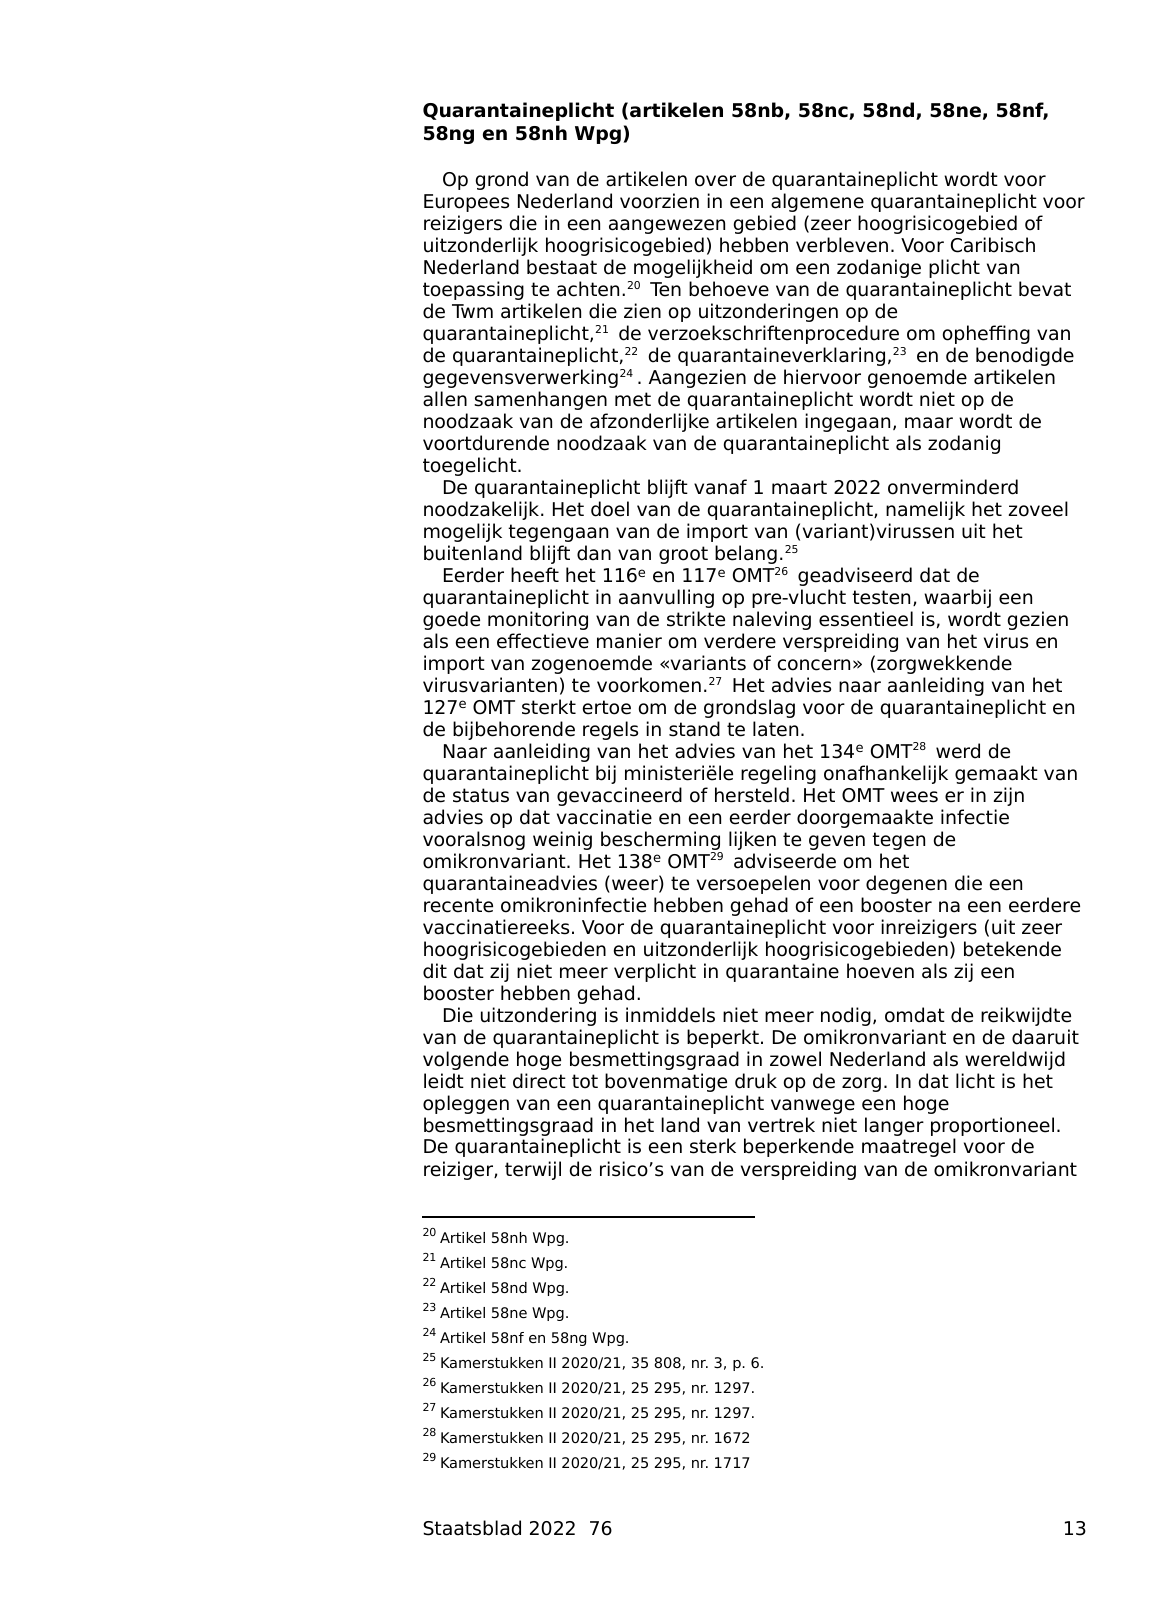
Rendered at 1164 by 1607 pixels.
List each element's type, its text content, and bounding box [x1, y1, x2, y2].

subtitle Quarantaineplicht (artikelen 58nb, 58nc, 58nd, 58ne, 58nf, 58ng en 58nh Wpg) [422, 100, 1087, 144]
text Kamerstukken II 2020/21, 35 808, nr. 3, p. 6. [422, 1351, 1087, 1373]
text Op grond van de artikelen over de quarantaineplicht wordt voor Europees Nederland voorzien in een algemene quarantaineplicht voor reizigers die in een aangewezen gebied (zeer hoogrisicogebied of uitzonderlijk hoogrisicogebied) hebben verbleven. Voor Caribisch Nederland bestaat de mogelijkheid om een zodanige plicht van toepassing te achten. Ten behoeve van de quarantaineplicht bevat de Twm artikelen die zien op uitzonderingen op de quarantaineplicht, de verzoekschriftenprocedure om opheffing van de quarantaineplicht, de quarantaineverklaring, en de benodigde gegevensverwerking. Aangezien de hiervoor genoemde artikelen allen samenhangen met de quarantaineplicht wordt niet op de noodzaak van de afzonderlijke artikelen ingegaan, maar wordt de voortdurende noodzaak van de quarantaineplicht als zodanig toegelicht. [422, 169, 1087, 477]
text Kamerstukken II 2020/21, 25 295, nr. 1672 [422, 1426, 1087, 1448]
text Naar aanleiding van het advies van het 134e OMT werd de quarantaineplicht bij ministeriële regeling onafhankelijk gemaakt van de status van gevaccineerd of hersteld. Het OMT wees er in zijn advies op dat vaccinatie en een eerder doorgemaakte infectie vooralsnog weinig bescherming lijken te geven tegen de omikronvariant. Het 138e OMT adviseerde om het quarantaineadvies (weer) te versoepelen voor degenen die een recente omikroninfectie hebben gehad of een booster na een eerdere vaccinatiereeks. Voor de quarantaineplicht voor inreizigers (uit zeer hoogrisicogebieden en uitzonderlijk hoogrisicogebieden) betekende dit dat zij niet meer verplicht in quarantaine hoeven als zij een booster hebben gehad. [422, 741, 1087, 1004]
text Artikel 58nd Wpg. [422, 1276, 1087, 1298]
text Kamerstukken II 2020/21, 25 295, nr. 1297. [422, 1376, 1087, 1398]
text De quarantaineplicht blijft vanaf 1 maart 2022 onverminderd noodzakelijk. Het doel van de quarantaineplicht, namelijk het zoveel mogelijk tegengaan van de import van (variant)virussen uit het buitenland blijft dan van groot belang. [422, 477, 1087, 565]
text Artikel 58nh Wpg. [422, 1226, 1087, 1248]
text Artikel 58nc Wpg. [422, 1251, 1087, 1273]
text Artikel 58ne Wpg. [422, 1301, 1087, 1323]
text Artikel 58nf en 58ng Wpg. [422, 1326, 1087, 1348]
text Kamerstukken II 2020/21, 25 295, nr. 1297. [422, 1401, 1087, 1423]
text Kamerstukken II 2020/21, 25 295, nr. 1717 [422, 1451, 1087, 1473]
text Eerder heeft het 116e en 117e OMT geadviseerd dat de quarantaineplicht in aanvulling op pre-vlucht testen, waarbij een goede monitoring van de strikte naleving essentieel is, wordt gezien als een effectieve manier om verdere verspreiding van het virus en import van zogenoemde «variants of concern» (zorgwekkende virusvarianten) te voorkomen. Het advies naar aanleiding van het 127e OMT sterkt ertoe om de grondslag voor de quarantaineplicht en de bijbehorende regels in stand te laten. [422, 565, 1087, 741]
text Die uitzondering is inmiddels niet meer nodig, omdat de reikwijdte van de quarantaineplicht is beperkt. De omikronvariant en de daaruit volgende hoge besmettingsgraad in zowel Nederland als wereldwijd leidt niet direct tot bovenmatige druk op de zorg. In dat licht is het opleggen van een quarantaineplicht vanwege een hoge besmettingsgraad in het land van vertrek niet langer proportioneel. De quarantaineplicht is een sterk beperkende maatregel voor de reiziger, terwijl de risico’s van de verspreiding van de omikronvariant [422, 1004, 1087, 1180]
